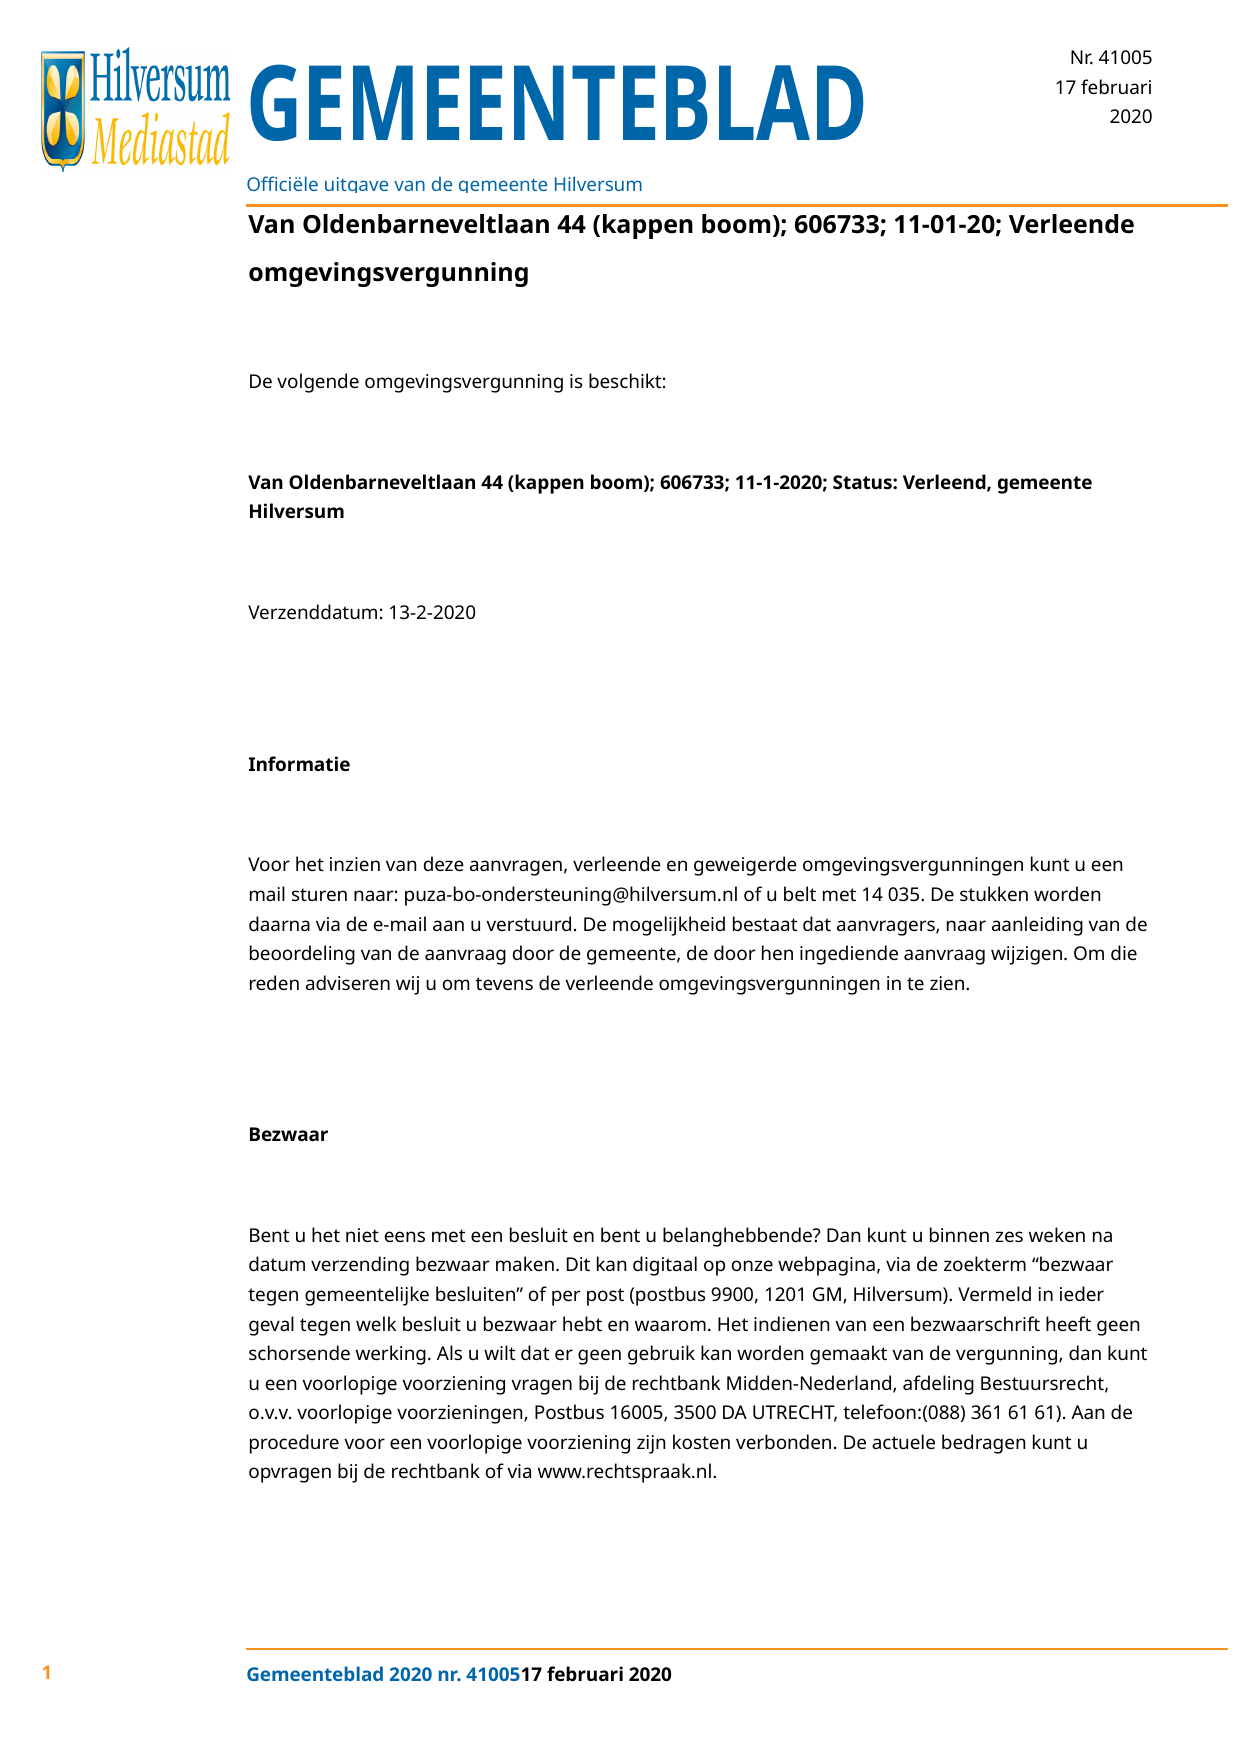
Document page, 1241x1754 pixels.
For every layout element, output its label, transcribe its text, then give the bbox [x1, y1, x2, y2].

picture [41, 47, 231, 172]
text Bent u het niet eens met een besluit en bent u belanghebbende? Dan kunt u binnen zes weken na datum verzending bezwaar maken. Dit kan digitaal op onze webpagina, via de zoekterm “bezwaar tegen gemeentelijke besluiten” of per post (postbus 9900, 1201 GM, Hilversum). Vermeld in ieder geval tegen welk besluit u bezwaar hebt en waarom. Het indienen van een bezwaarschrift heeft geen schorsende werking. Als u wilt dat er geen gebruik kan worden gemaakt van de vergunning, dan kunt u een voorlopige voorziening vragen bij de rechtbank Midden-Nederland, afdeling Bestuursrecht, o.v.v. voorlopige voorzieningen, Postbus 16005, 3500 DA UTRECHT, telefoon:(088) 361 61 61). Aan de procedure voor een voorlopige voorziening zijn kosten verbonden. De actuele bedragen kunt u opvragen bij de rechtbank of via www.rechtspraak.nl. [248, 1222, 1152, 1484]
text Informatie [248, 751, 1152, 777]
text Verzenddatum: 13-2-2020 [248, 599, 1152, 625]
text De volgende omgevingsvergunning is beschikt: [248, 368, 1152, 394]
text Bezwaar [248, 1121, 1152, 1147]
text Van Oldenbarneveltlaan 44 (kappen boom); 606733; 11-1-2020; Status: Verleend, gemeente Hilversum [248, 469, 1152, 524]
text Van Oldenbarneveltlaan 44 (kappen boom); 606733; 11-01-20; Verleende omgevingsvergunning [248, 207, 1152, 288]
text Voor het inzien van deze aanvragen, verleende en geweigerde omgevingsvergunningen kunt u een mail sturen naar: puza-bo-ondersteuning@hilversum.nl of u belt met 14 035. De stukken worden daarna via de e-mail aan u verstuurd. De mogelijkheid bestaat dat aanvragers, naar aanleiding van de beoordeling van de aanvraag door de gemeente, de door hen ingediende aanvraag wijzigen. Om die reden adviseren wij u om tevens de verleende omgevingsvergunningen in te zien. [248, 852, 1152, 996]
